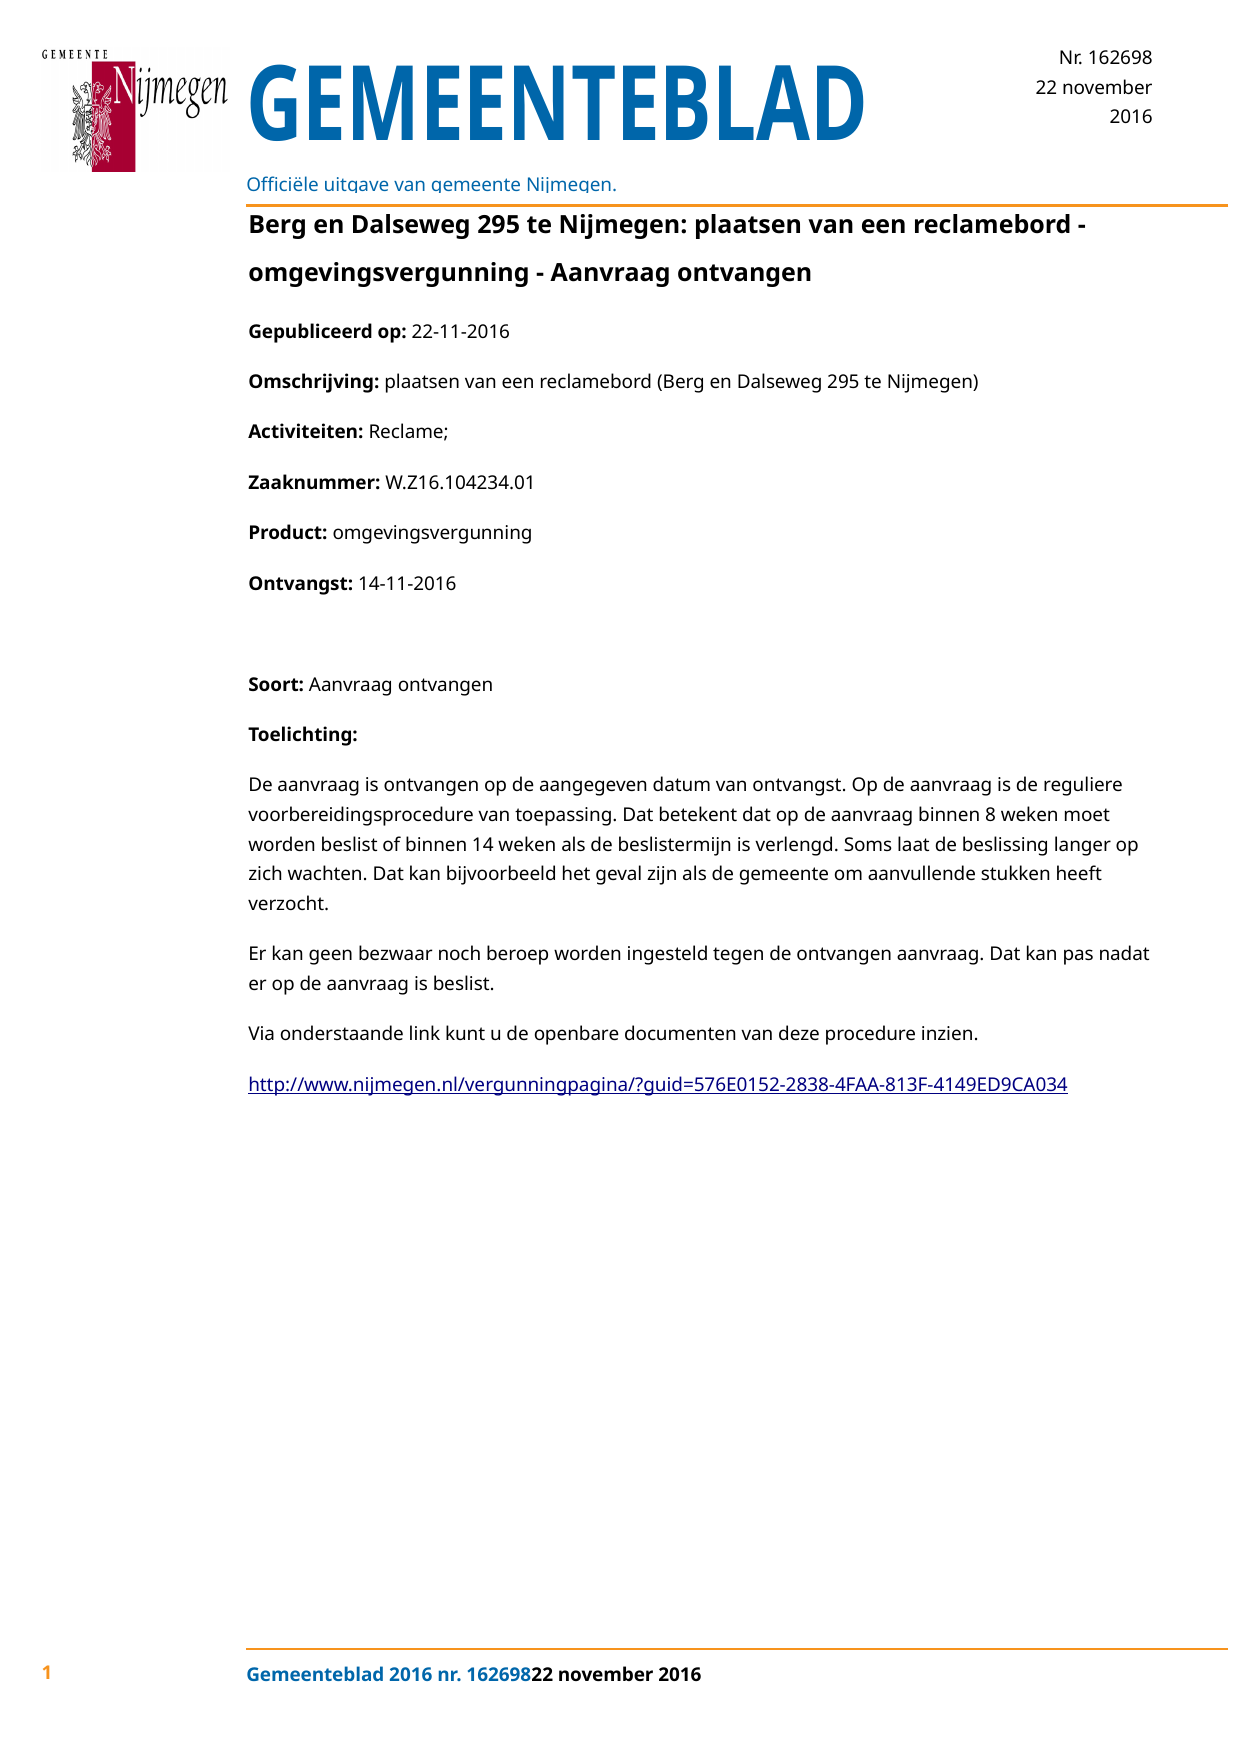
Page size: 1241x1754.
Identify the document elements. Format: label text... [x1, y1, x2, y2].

text Omschrijving: plaatsen van een reclamebord (Berg en Dalseweg 295 te Nijmegen) [248, 368, 1152, 394]
text Gepubliceerd op: 22-11-2016 [248, 318, 1152, 344]
text Toelichting: [248, 721, 1152, 747]
text De aanvraag is ontvangen op de aangegeven datum van ontvangst. Op de aanvraag is de reguliere voorbereidingsprocedure van toepassing. Dat betekent dat op de aanvraag binnen 8 weken moet worden beslist of binnen 14 weken als de beslistermijn is verlengd. Soms laat de beslissing langer op zich wachten. Dat kan bijvoorbeeld het geval zijn als de gemeente om aanvullende stukken heeft verzocht. [248, 772, 1152, 916]
picture [41, 47, 231, 172]
text Product: omgevingsvergunning [248, 519, 1152, 545]
text http://www.nijmegen.nl/vergunningpagina/?guid=576E0152-2838-4FAA-813F-4149ED9CA034 [248, 1071, 1152, 1097]
text Ontvangst: 14-11-2016 [248, 570, 1152, 596]
text Zaaknummer: W.Z16.104234.01 [248, 469, 1152, 495]
text Soort: Aanvraag ontvangen [248, 671, 1152, 697]
text Er kan geen bezwaar noch beroep worden ingesteld tegen de ontvangen aanvraag. Dat kan pas nadat er op de aanvraag is beslist. [248, 940, 1152, 996]
text Berg en Dalseweg 295 te Nijmegen: plaatsen van een reclamebord - omgevingsvergunning - Aanvraag ontvangen [248, 207, 1152, 288]
text Activiteiten: Reclame; [248, 419, 1152, 444]
text Via onderstaande link kunt u de openbare documenten van deze procedure inzien. [248, 1020, 1152, 1046]
